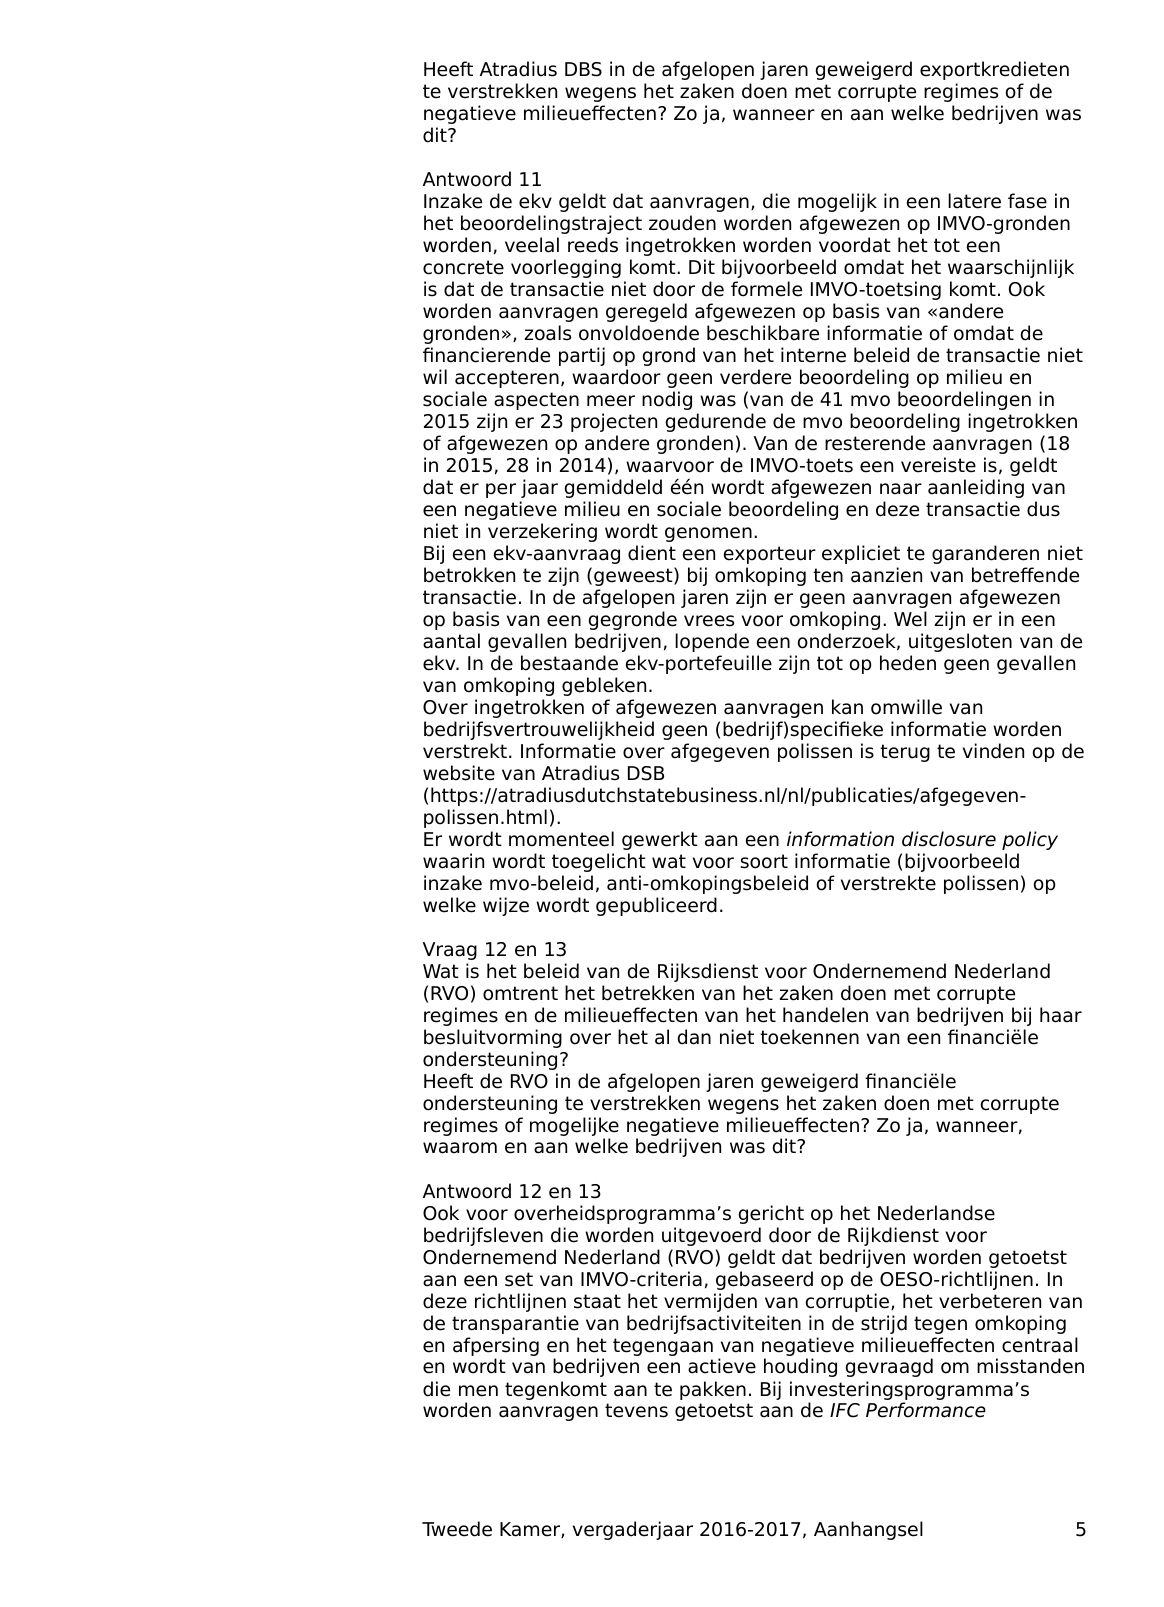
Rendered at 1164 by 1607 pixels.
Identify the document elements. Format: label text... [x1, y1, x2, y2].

text Heeft de RVO in de afgelopen jaren geweigerd financiële ondersteuning te verstrekken wegens het zaken doen met corrupte regimes of mogelijke negatieve milieueffecten? Zo ja, wanneer, waarom en aan welke bedrijven was dit? [422, 1071, 1087, 1158]
text Antwoord 11 [422, 169, 1087, 191]
text Er wordt momenteel gewerkt aan een information disclosure policy waarin wordt toegelicht wat voor soort informatie (bijvoorbeeld inzake mvo-beleid, anti-omkopingsbeleid of verstrekte polissen) op welke wijze wordt gepubliceerd. [422, 828, 1087, 916]
text Over ingetrokken of afgewezen aanvragen kan omwille van bedrijfsvertrouwelijkheid geen (bedrijf)specifieke informatie worden verstrekt. Informatie over afgegeven polissen is terug te vinden op de website van Atradius DSB (https://atradiusdutchstatebusiness.nl/nl/publicaties/afgegeven-polissen.html). [422, 697, 1087, 828]
text Vraag 12 en 13 [422, 939, 1087, 961]
text Heeft Atradius DBS in de afgelopen jaren geweigerd exportkredieten te verstrekken wegens het zaken doen met corrupte regimes of de negatieve milieueffecten? Zo ja, wanneer en aan welke bedrijven was dit? [422, 59, 1087, 147]
text Ook voor overheidsprogramma’s gericht op het Nederlandse bedrijfsleven die worden uitgevoerd door de Rijkdienst voor Ondernemend Nederland (RVO) geldt dat bedrijven worden getoetst aan een set van IMVO-criteria, gebaseerd op de OESO-richtlijnen. In deze richtlijnen staat het vermijden van corruptie, het verbeteren van de transparantie van bedrijfsactiviteiten in de strijd tegen omkoping en afpersing en het tegengaan van negatieve milieueffecten centraal en wordt van bedrijven een actieve houding gevraagd om misstanden die men tegenkomt aan te pakken. Bij investeringsprogramma’s worden aanvragen tevens getoetst aan de IFC Performance [422, 1203, 1087, 1422]
text Wat is het beleid van de Rijksdienst voor Ondernemend Nederland (RVO) omtrent het betrekken van het zaken doen met corrupte regimes en de milieueffecten van het handelen van bedrijven bij haar besluitvorming over het al dan niet toekennen van een financiële ondersteuning? [422, 961, 1087, 1071]
text Bij een ekv-aanvraag dient een exporteur expliciet te garanderen niet betrokken te zijn (geweest) bij omkoping ten aanzien van betreffende transactie. In de afgelopen jaren zijn er geen aanvragen afgewezen op basis van een gegronde vrees voor omkoping. Wel zijn er in een aantal gevallen bedrijven, lopende een onderzoek, uitgesloten van de ekv. In de bestaande ekv-portefeuille zijn tot op heden geen gevallen van omkoping gebleken. [422, 543, 1087, 697]
text Antwoord 12 en 13 [422, 1181, 1087, 1203]
text Inzake de ekv geldt dat aanvragen, die mogelijk in een latere fase in het beoordelingstraject zouden worden afgewezen op IMVO-gronden worden, veelal reeds ingetrokken worden voordat het tot een concrete voorlegging komt. Dit bijvoorbeeld omdat het waarschijnlijk is dat de transactie niet door de formele IMVO-toetsing komt. Ook worden aanvragen geregeld afgewezen op basis van «andere gronden», zoals onvoldoende beschikbare informatie of omdat de financierende partij op grond van het interne beleid de transactie niet wil accepteren, waardoor geen verdere beoordeling op milieu en sociale aspecten meer nodig was (van de 41 mvo beoordelingen in 2015 zijn er 23 projecten gedurende de mvo beoordeling ingetrokken of afgewezen op andere gronden). Van de resterende aanvragen (18 in 2015, 28 in 2014), waarvoor de IMVO-toets een vereiste is, geldt dat er per jaar gemiddeld één wordt afgewezen naar aanleiding van een negatieve milieu en sociale beoordeling en deze transactie dus niet in verzekering wordt genomen. [422, 191, 1087, 543]
